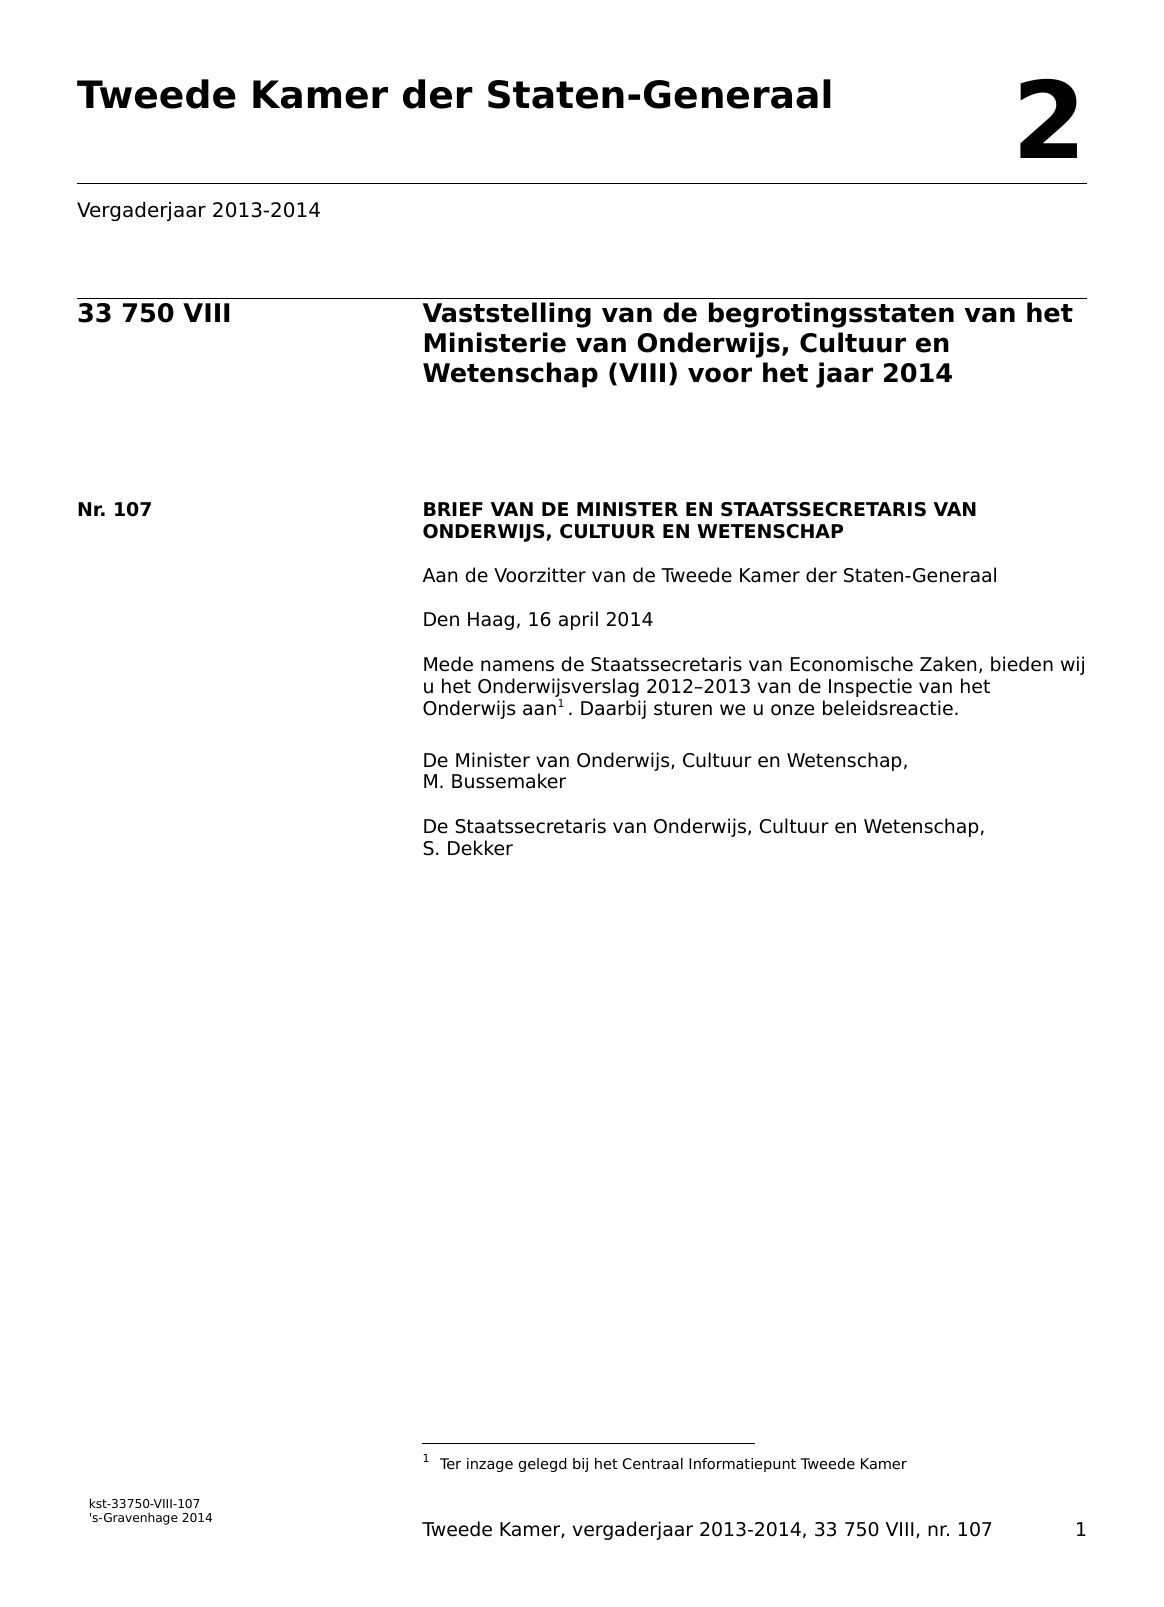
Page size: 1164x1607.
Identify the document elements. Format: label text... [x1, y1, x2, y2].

table_cell Vergaderjaar 2013-2014 [77, 184, 1087, 298]
table_header Tweede Kamer der Staten-Generaal [77, 59, 886, 183]
text Mede namens de Staatssecretaris van Economische Zaken, bieden wij u het Onderwijsverslag 2012–2013 van de Inspectie van het Onderwijs aan. Daarbij sturen we u onze beleidsreactie. [422, 653, 1087, 719]
subtitle Nr. 107 BRIEF VAN DE MINISTER EN STAATSSECRETARIS VAN ONDERWIJS, CULTUUR EN WETENSCHAP [77, 499, 1087, 543]
text kst-33750-VIII-107 [88, 1497, 323, 1511]
text Ter inzage gelegd bij het Centraal Informatiepunt Tweede Kamer [422, 1452, 1087, 1474]
text De Staatssecretaris van Onderwijs, Cultuur en Wetenschap, S. Dekker [422, 816, 1087, 859]
table_header 2 [886, 59, 1087, 183]
text De Minister van Onderwijs, Cultuur en Wetenschap, M. Bussemaker [422, 749, 1087, 793]
subtitle 33 750 VIII Vaststelling van de begrotingsstaten van het Ministerie van Onderwijs, Cultuur en Wetenschap (VIII) voor het jaar 2014 [77, 299, 1087, 388]
text Den Haag, 16 april 2014 [422, 609, 1087, 631]
text 's-Gravenhage 2014 [88, 1511, 323, 1525]
text Aan de Voorzitter van de Tweede Kamer der Staten-Generaal [422, 565, 1087, 587]
